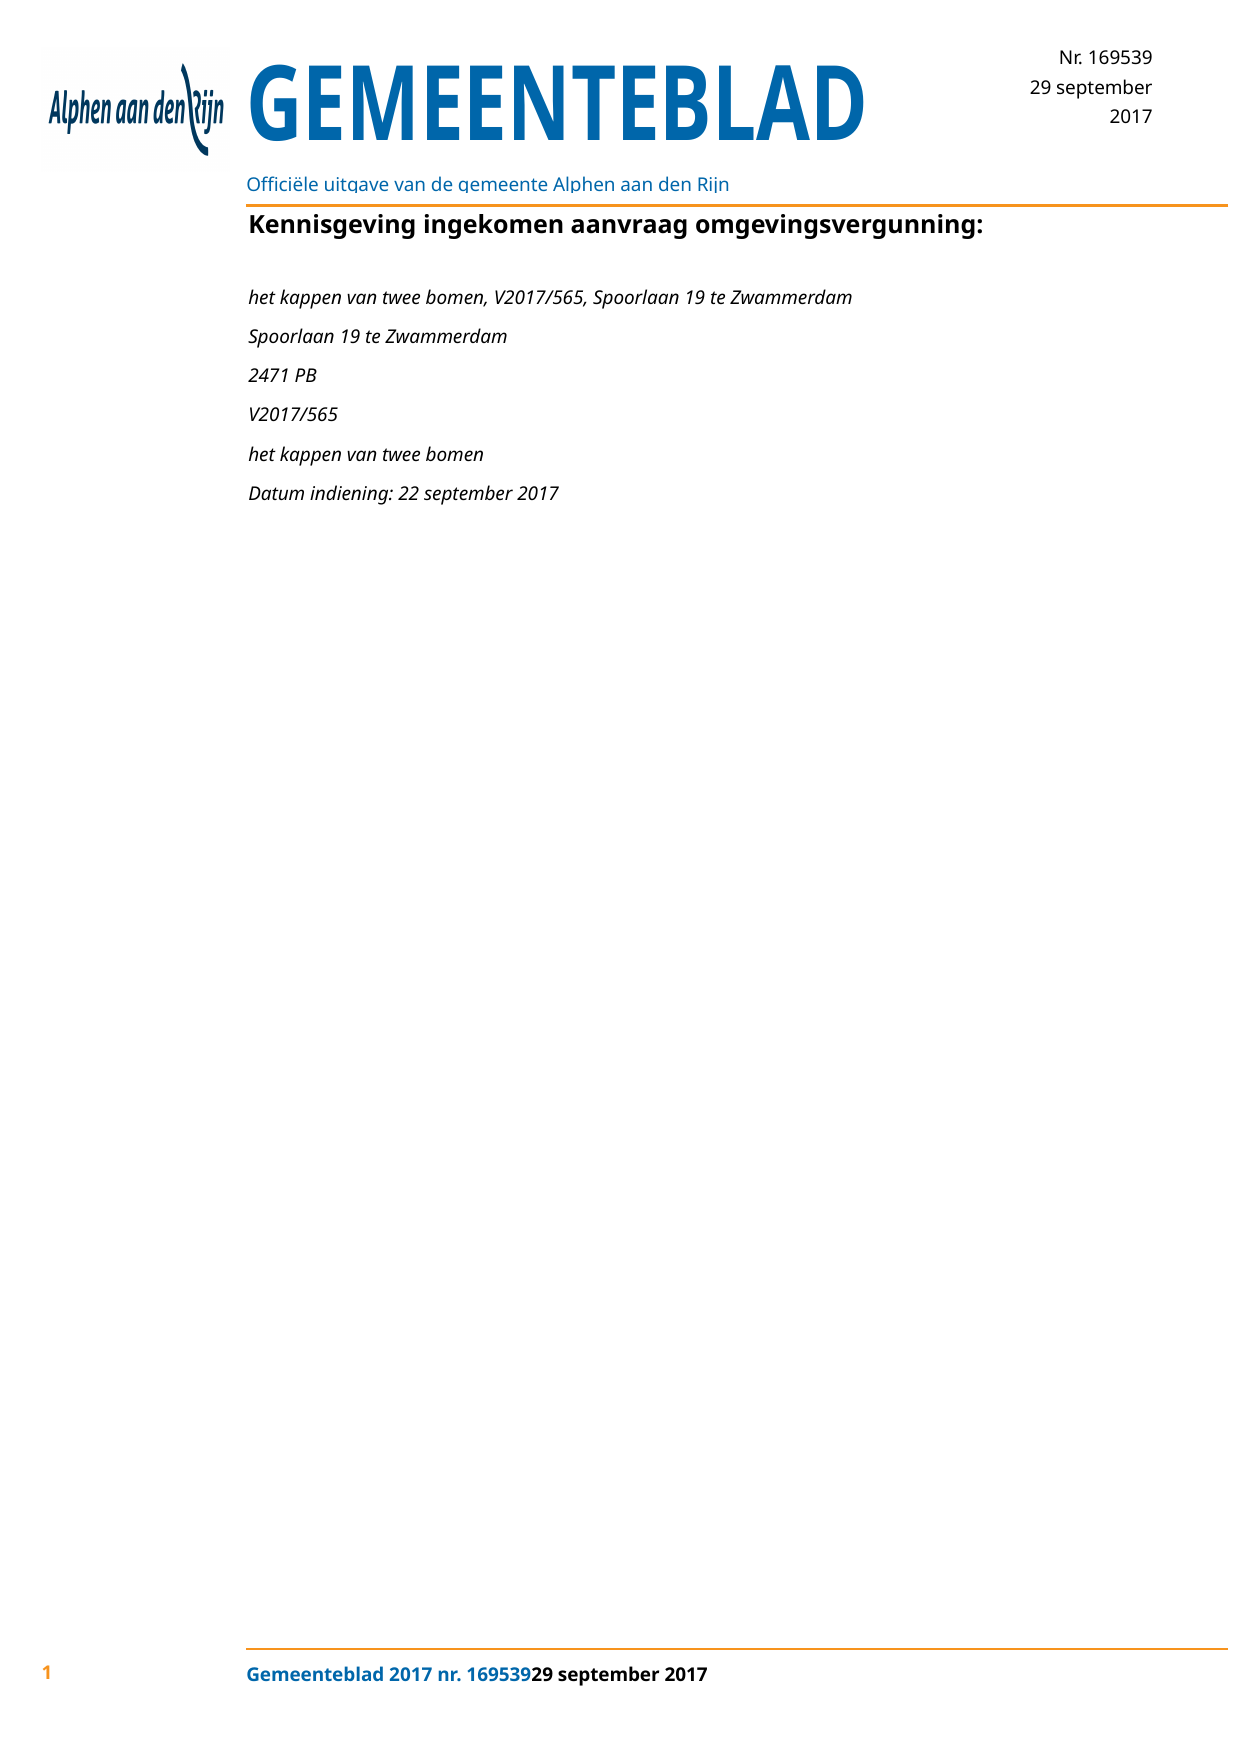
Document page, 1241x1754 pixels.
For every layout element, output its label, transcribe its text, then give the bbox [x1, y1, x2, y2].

text Kennisgeving ingekomen aanvraag omgevingsvergunning: [248, 207, 1152, 241]
text het kappen van twee bomen, V2017/565, Spoorlaan 19 te Zwammerdam [248, 284, 1152, 309]
text V2017/565 [248, 402, 1152, 427]
text Spoorlaan 19 te Zwammerdam [248, 323, 1152, 349]
picture [41, 47, 231, 172]
text 2471 PB [248, 362, 1152, 388]
text het kappen van twee bomen [248, 441, 1152, 467]
text Datum indiening: 22 september 2017 [248, 480, 1152, 506]
